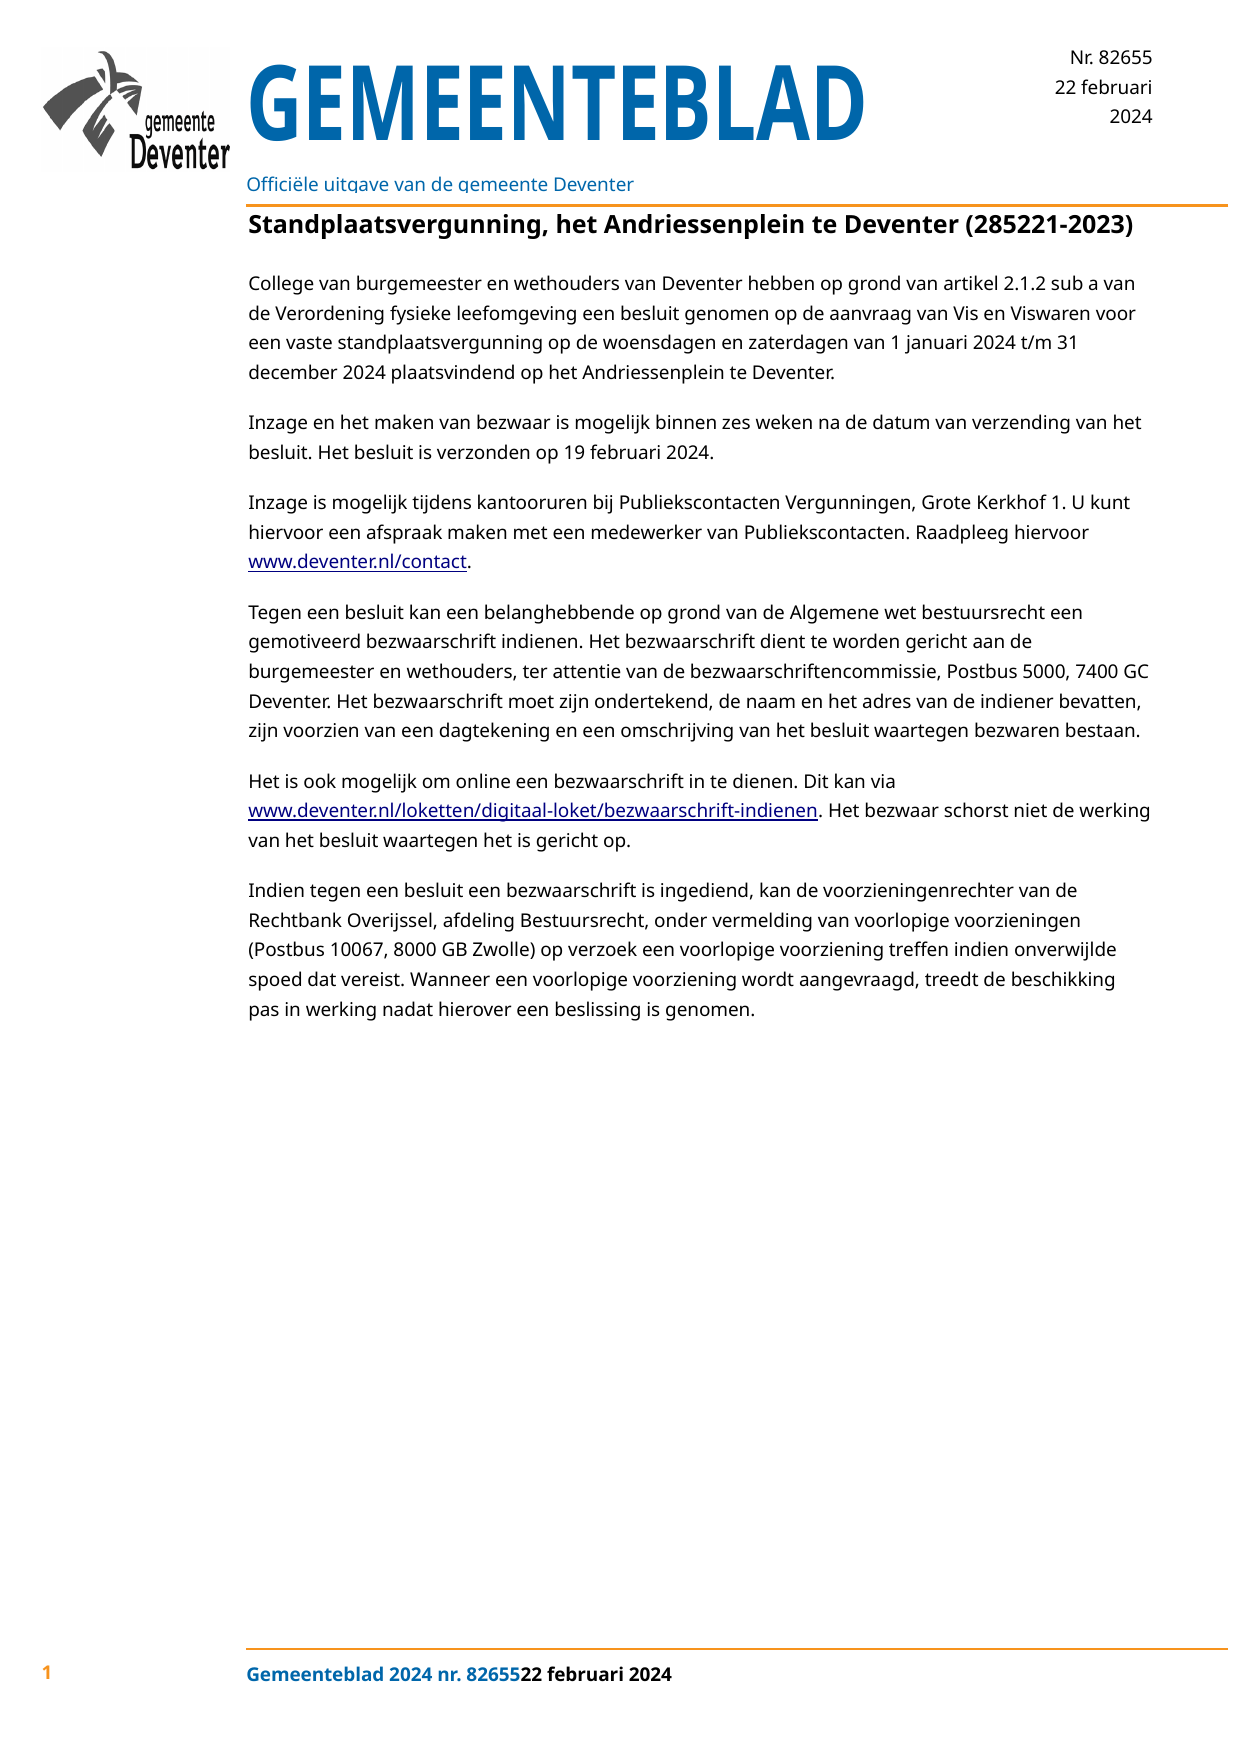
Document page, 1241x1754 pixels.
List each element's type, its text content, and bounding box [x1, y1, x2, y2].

text Het is ook mogelijk om online een bezwaarschrift in te dienen. Dit kan via www.deventer.nl/loketten/digitaal-loket/bezwaarschrift-indienen. Het bezwaar schorst niet de werking van het besluit waartegen het is gericht op. [248, 768, 1152, 853]
picture [41, 47, 231, 172]
text Inzage en het maken van bezwaar is mogelijk binnen zes weken na de datum van verzending van het besluit. Het besluit is verzonden op 19 februari 2024. [248, 409, 1152, 465]
text College van burgemeester en wethouders van Deventer hebben op grond van artikel 2.1.2 sub a van de Verordening fysieke leefomgeving een besluit genomen op de aanvraag van Vis en Viswaren voor een vaste standplaatsvergunning op de woensdagen en zaterdagen van 1 januari 2024 t/m 31 december 2024 plaatsvindend op het Andriessenplein te Deventer. [248, 270, 1152, 385]
text Tegen een besluit kan een belanghebbende op grond van de Algemene wet bestuursrecht een gemotiveerd bezwaarschrift indienen. Het bezwaarschrift dient te worden gericht aan de burgemeester en wethouders, ter attentie van de bezwaarschriftencommissie, Postbus 5000, 7400 GC Deventer. Het bezwaarschrift moet zijn ondertekend, de naam en het adres van de indiener bevatten, zijn voorzien van een dagtekening en een omschrijving van het besluit waartegen bezwaren bestaan. [248, 599, 1152, 743]
text Inzage is mogelijk tijdens kantooruren bij Publiekscontacten Vergunningen, Grote Kerkhof 1. U kunt hiervoor een afspraak maken met een medewerker van Publiekscontacten. Raadpleeg hiervoor www.deventer.nl/contact. [248, 489, 1152, 574]
text Indien tegen een besluit een bezwaarschrift is ingediend, kan de voorzieningenrechter van de Rechtbank Overijssel, afdeling Bestuursrecht, onder vermelding van voorlopige voorzieningen (Postbus 10067, 8000 GB Zwolle) op verzoek een voorlopige voorziening treffen indien onverwijlde spoed dat vereist. Wanneer een voorlopige voorziening wordt aangevraagd, treedt de beschikking pas in werking nadat hierover een beslissing is genomen. [248, 877, 1152, 1021]
text Standplaatsvergunning, het Andriessenplein te Deventer (285221-2023) [248, 207, 1152, 241]
